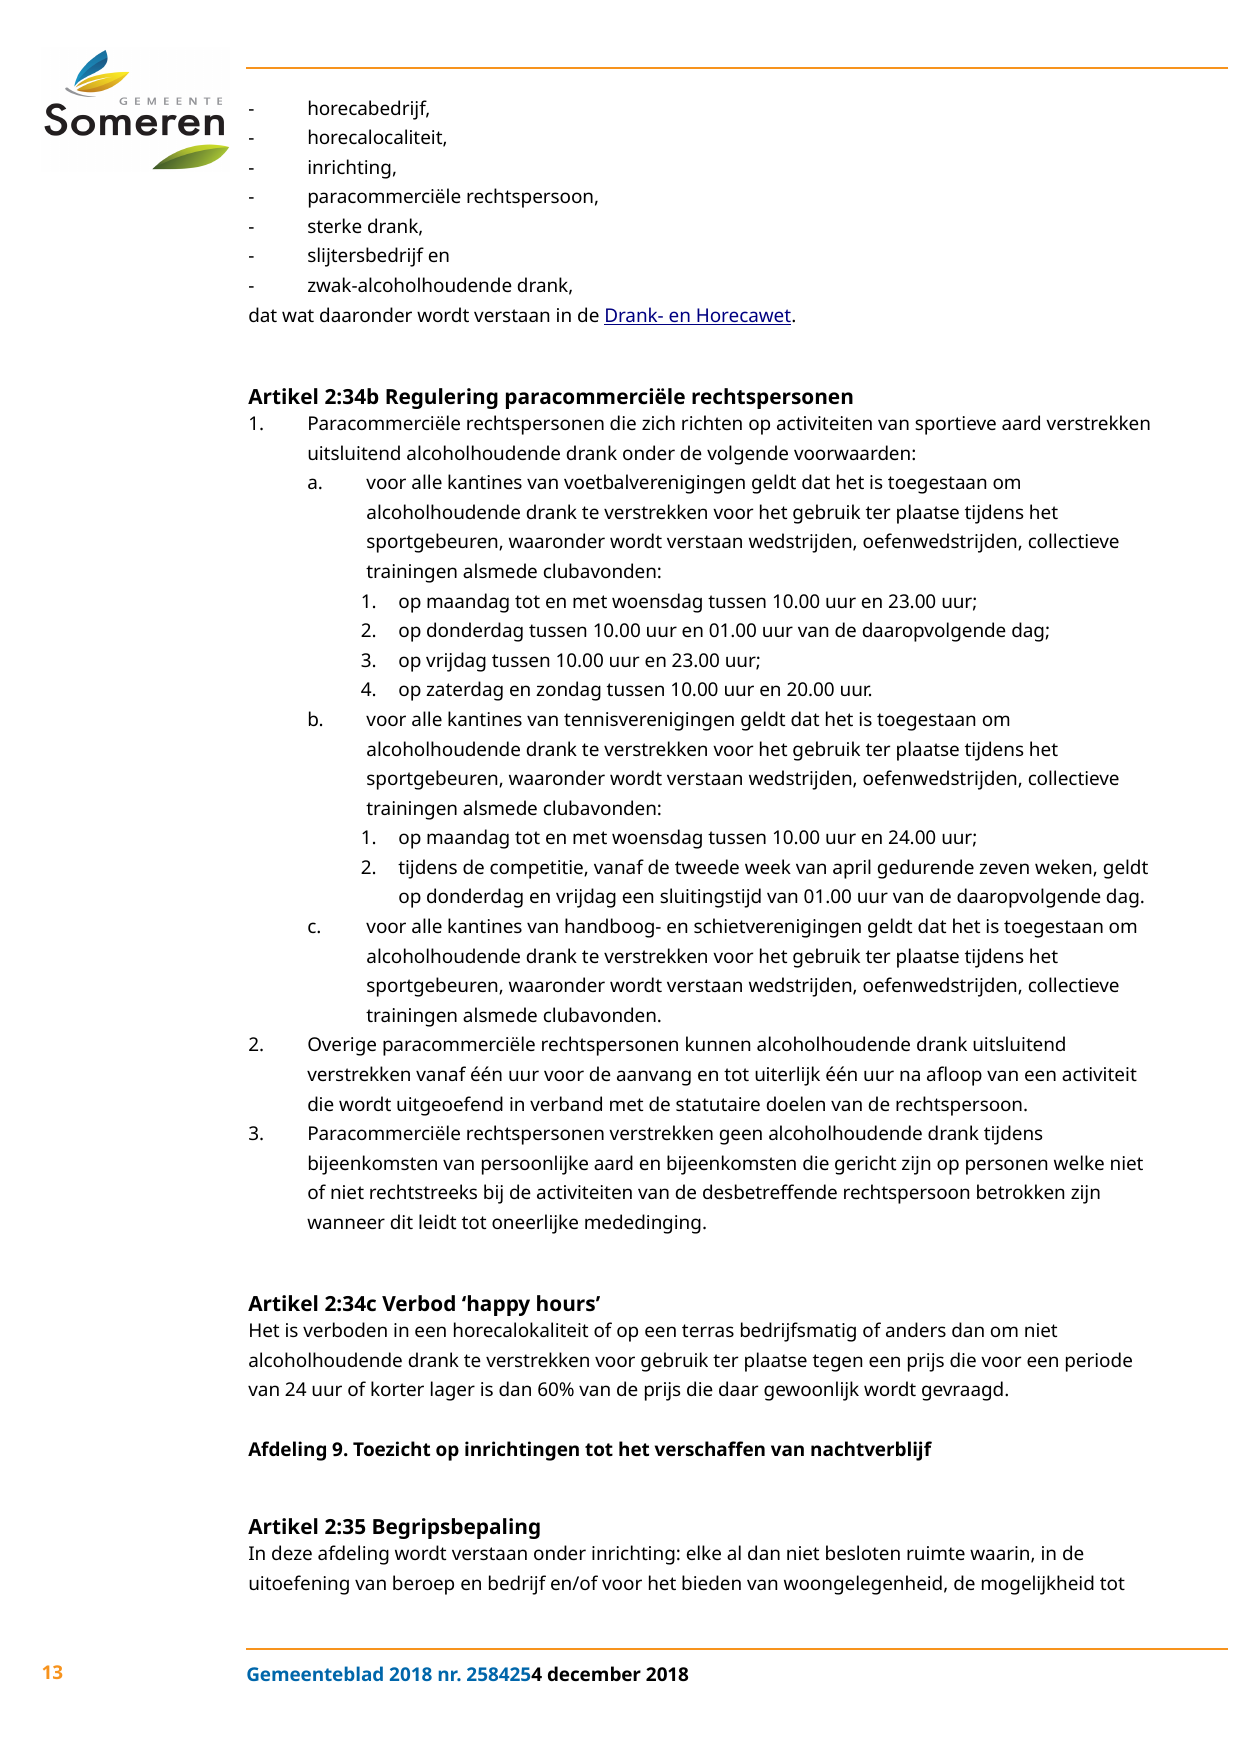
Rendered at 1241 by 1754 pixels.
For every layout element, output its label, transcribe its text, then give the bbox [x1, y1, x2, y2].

text Artikel 2:34c Verbod ‘happy hours’ [248, 1289, 1152, 1317]
text Het is verboden in een horecalokaliteit of op een terras bedrijfsmatig of anders dan om niet alcoholhoudende drank te verstrekken voor gebruik ter plaatse tegen een prijs die voor een periode van 24 uur of korter lager is dan 60% van de prijs die daar gewoonlijk wordt gevraagd. [248, 1317, 1152, 1402]
text dat wat daaronder wordt verstaan in de Drank- en Horecawet. [248, 302, 1152, 328]
text Artikel 2:34b Regulering paracommerciële rechtspersonen [248, 382, 1152, 410]
list op maandag tot en met woensdag tussen 10.00 uur en 24.00 uur; [361, 824, 1152, 850]
text In deze afdeling wordt verstaan onder inrichting: elke al dan niet besloten ruimte waarin, in de uitoefening van beroep en bedrijf en/of voor het bieden van woongelegenheid, de mogelijkheid tot [248, 1540, 1152, 1596]
list zwak-alcoholhoudende drank, [248, 272, 1152, 298]
text Artikel 2:35 Begripsbepaling [248, 1512, 1152, 1540]
list op vrijdag tussen 10.00 uur en 23.00 uur; [361, 647, 1152, 673]
list horecalocaliteit, [248, 124, 1152, 150]
list tijdens de competitie, vanaf de tweede week van april gedurende zeven weken, geldt op donderdag en vrijdag een sluitingstijd van 01.00 uur van de daaropvolgende dag. [361, 854, 1152, 909]
list Paracommerciële rechtspersonen verstrekken geen alcoholhoudende drank tijdens bijeenkomsten van persoonlijke aard en bijeenkomsten die gericht zijn op personen welke niet of niet rechtstreeks bij de activiteiten van de desbetreffende rechtspersoon betrokken zijn wanneer dit leidt tot oneerlijke mededinging. [248, 1120, 1152, 1235]
list inrichting, [248, 154, 1152, 180]
list op maandag tot en met woensdag tussen 10.00 uur en 23.00 uur; [361, 588, 1152, 613]
list horecabedrijf, [248, 95, 1152, 121]
list Paracommerciële rechtspersonen die zich richten op activiteiten van sportieve aard verstrekken uitsluitend alcoholhoudende drank onder de volgende voorwaarden: [248, 410, 1152, 466]
list slijtersbedrijf en [248, 243, 1152, 268]
picture [41, 47, 231, 172]
list sterke drank, [248, 213, 1152, 239]
list voor alle kantines van handboog- en schietverenigingen geldt dat het is toegestaan om alcoholhoudende drank te verstrekken voor het gebruik ter plaatse tijdens het sportgebeuren, waaronder wordt verstaan wedstrijden, oefenwedstrijden, collectieve trainingen alsmede clubavonden. [307, 913, 1152, 1028]
list op zaterdag en zondag tussen 10.00 uur en 20.00 uur. [361, 677, 1152, 702]
list op donderdag tussen 10.00 uur en 01.00 uur van de daaropvolgende dag; [361, 617, 1152, 643]
text Afdeling 9. Toezicht op inrichtingen tot het verschaffen van nachtverblijf [248, 1436, 1152, 1462]
list voor alle kantines van tennisverenigingen geldt dat het is toegestaan om alcoholhoudende drank te verstrekken voor het gebruik ter plaatse tijdens het sportgebeuren, waaronder wordt verstaan wedstrijden, oefenwedstrijden, collectieve trainingen alsmede clubavonden: [307, 706, 1152, 821]
list voor alle kantines van voetbalverenigingen geldt dat het is toegestaan om alcoholhoudende drank te verstrekken voor het gebruik ter plaatse tijdens het sportgebeuren, waaronder wordt verstaan wedstrijden, oefenwedstrijden, collectieve trainingen alsmede clubavonden: [307, 469, 1152, 584]
list paracommerciële rechtspersoon, [248, 183, 1152, 209]
list Overige paracommerciële rechtspersonen kunnen alcoholhoudende drank uitsluitend verstrekken vanaf één uur voor de aanvang en tot uiterlijk één uur na afloop van een activiteit die wordt uitgeoefend in verband met de statutaire doelen van de rechtspersoon. [248, 1032, 1152, 1116]
